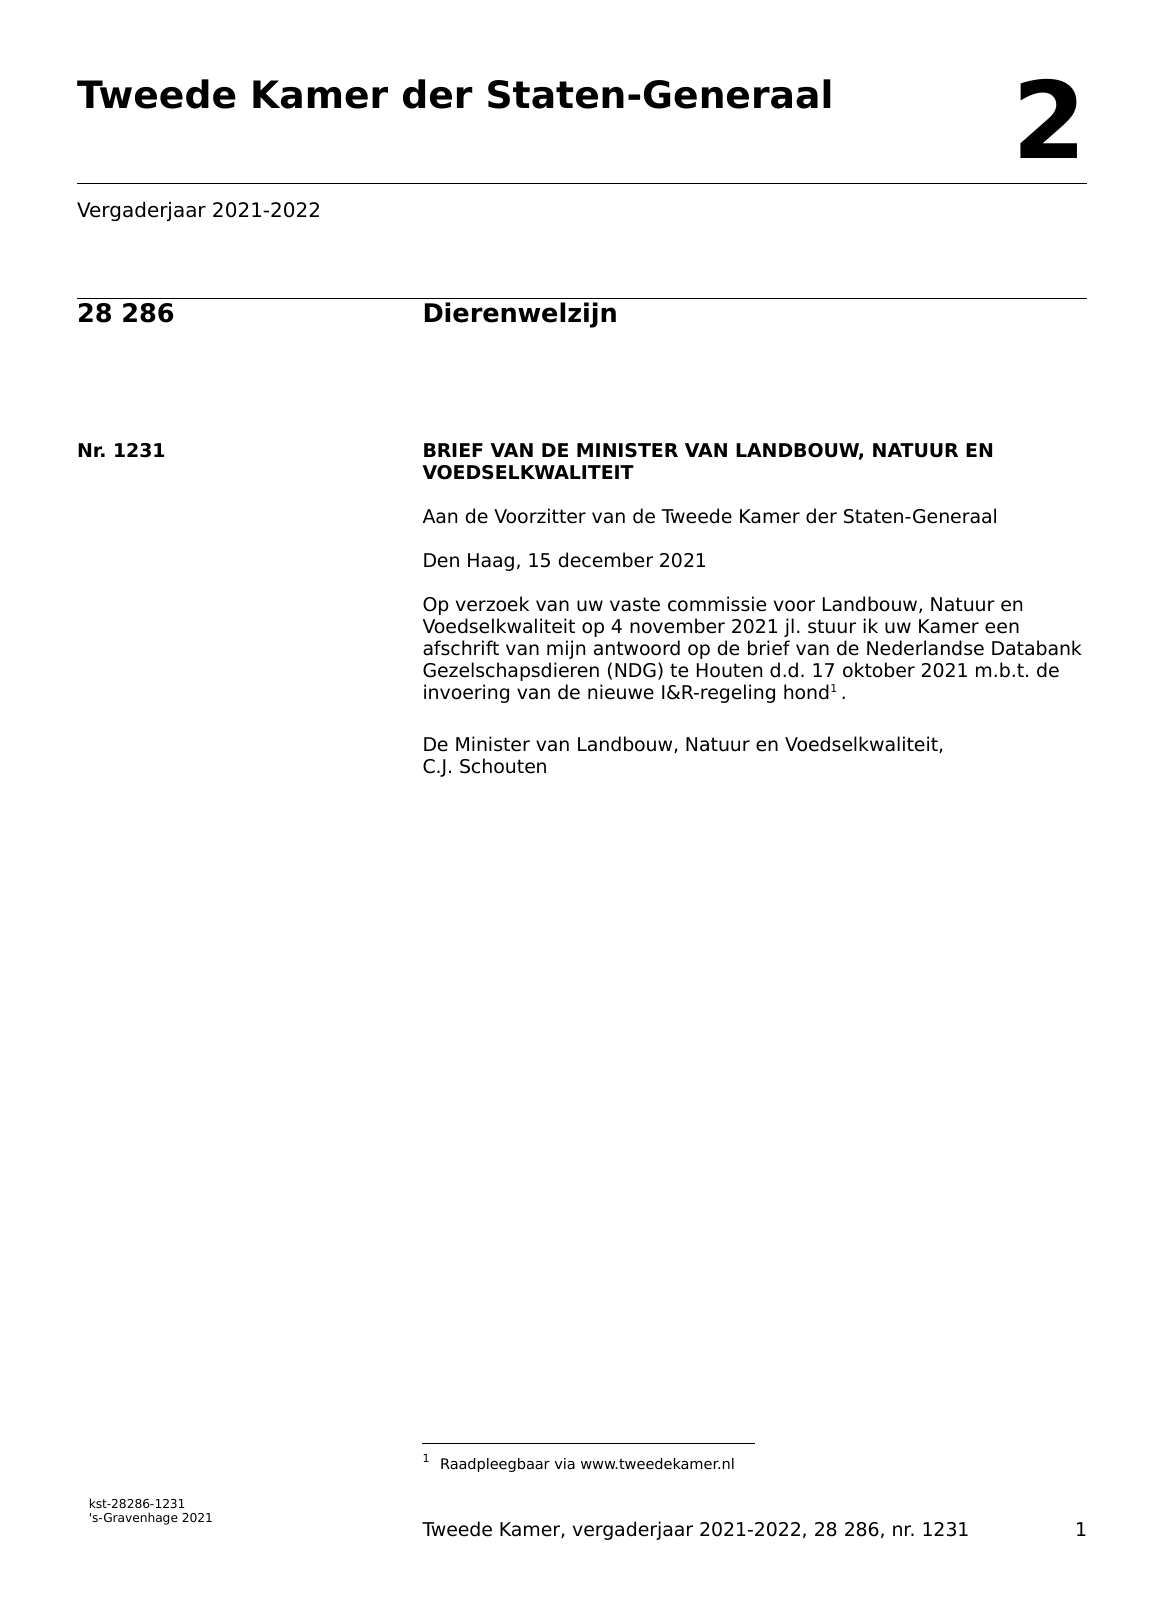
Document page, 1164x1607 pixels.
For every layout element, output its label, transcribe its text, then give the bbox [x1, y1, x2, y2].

text 's-Gravenhage 2021 [88, 1511, 323, 1525]
text Den Haag, 15 december 2021 [422, 550, 1087, 572]
text Aan de Voorzitter van de Tweede Kamer der Staten-Generaal [422, 506, 1087, 528]
subtitle Nr. 1231 BRIEF VAN DE MINISTER VAN LANDBOUW, NATUUR EN VOEDSELKWALITEIT [77, 440, 1087, 484]
text Op verzoek van uw vaste commissie voor Landbouw, Natuur en Voedselkwaliteit op 4 november 2021 jl. stuur ik uw Kamer een afschrift van mijn antwoord op de brief van de Nederlandse Databank Gezelschapsdieren (NDG) te Houten d.d. 17 oktober 2021 m.b.t. de invoering van de nieuwe I&R-regeling hond. [422, 594, 1087, 704]
subtitle 28 286 Dierenwelzijn [77, 299, 1087, 329]
table_header Tweede Kamer der Staten-Generaal [77, 59, 886, 183]
table_cell Vergaderjaar 2021-2022 [77, 184, 1087, 298]
table_header 2 [886, 59, 1087, 183]
text kst-28286-1231 [88, 1497, 323, 1511]
text De Minister van Landbouw, Natuur en Voedselkwaliteit, C.J. Schouten [422, 734, 1087, 778]
text Raadpleegbaar via www.tweedekamer.nl [422, 1452, 1087, 1474]
